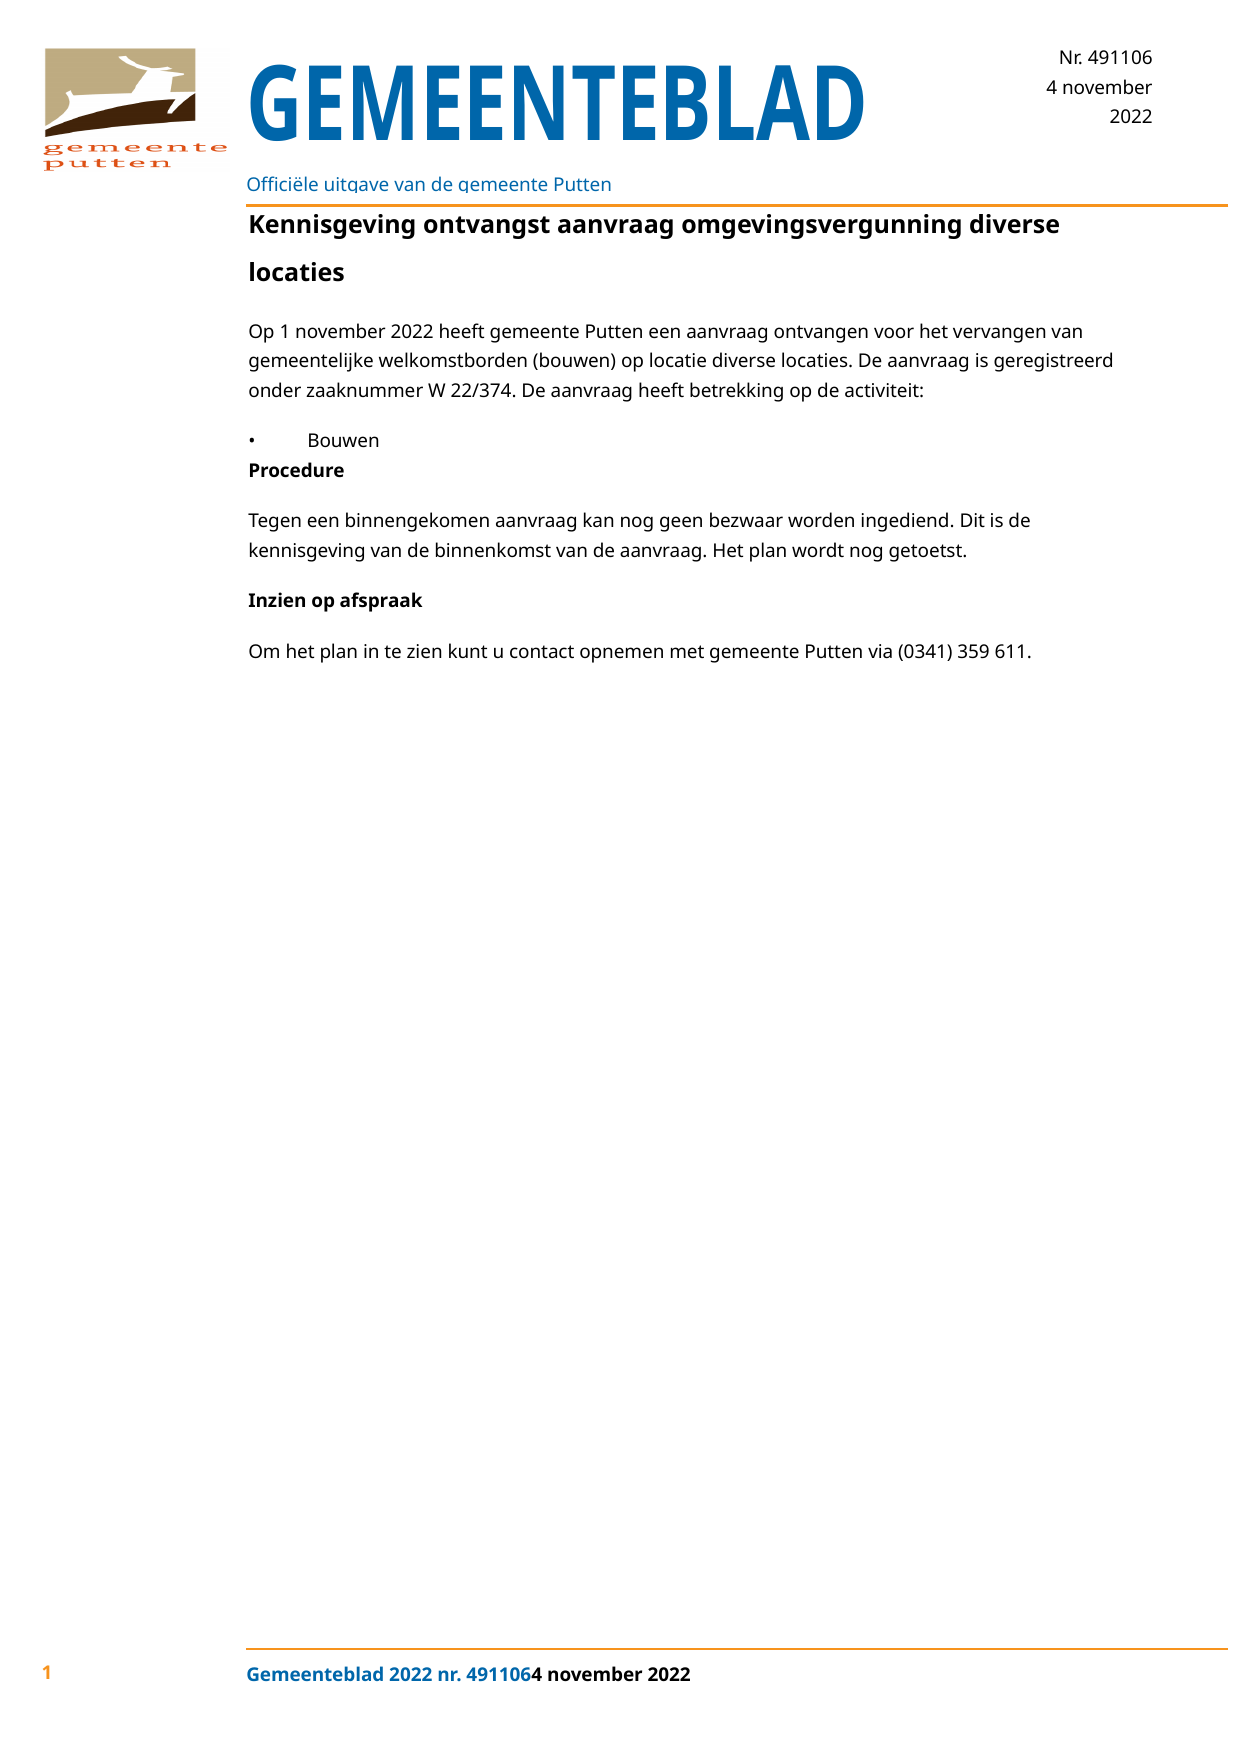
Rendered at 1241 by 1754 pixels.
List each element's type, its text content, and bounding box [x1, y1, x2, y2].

text Op 1 november 2022 heeft gemeente Putten een aanvraag ontvangen voor het vervangen van gemeentelijke welkomstborden (bouwen) op locatie diverse locaties. De aanvraag is geregistreerd onder zaaknummer W 22/374. De aanvraag heeft betrekking op de activiteit: [248, 318, 1152, 403]
text Kennisgeving ontvangst aanvraag omgevingsvergunning diverse locaties [248, 207, 1152, 288]
list Bouwen [248, 427, 1152, 453]
text Inzien op afspraak [248, 587, 1152, 613]
text Procedure [248, 457, 1152, 483]
text Tegen een binnengekomen aanvraag kan nog geen bezwaar worden ingediend. Dit is de kennisgeving van de binnenkomst van de aanvraag. Het plan wordt nog getoetst. [248, 507, 1152, 563]
text Om het plan in te zien kunt u contact opnemen met gemeente Putten via (0341) 359 611. [248, 638, 1152, 664]
picture [41, 47, 231, 172]
